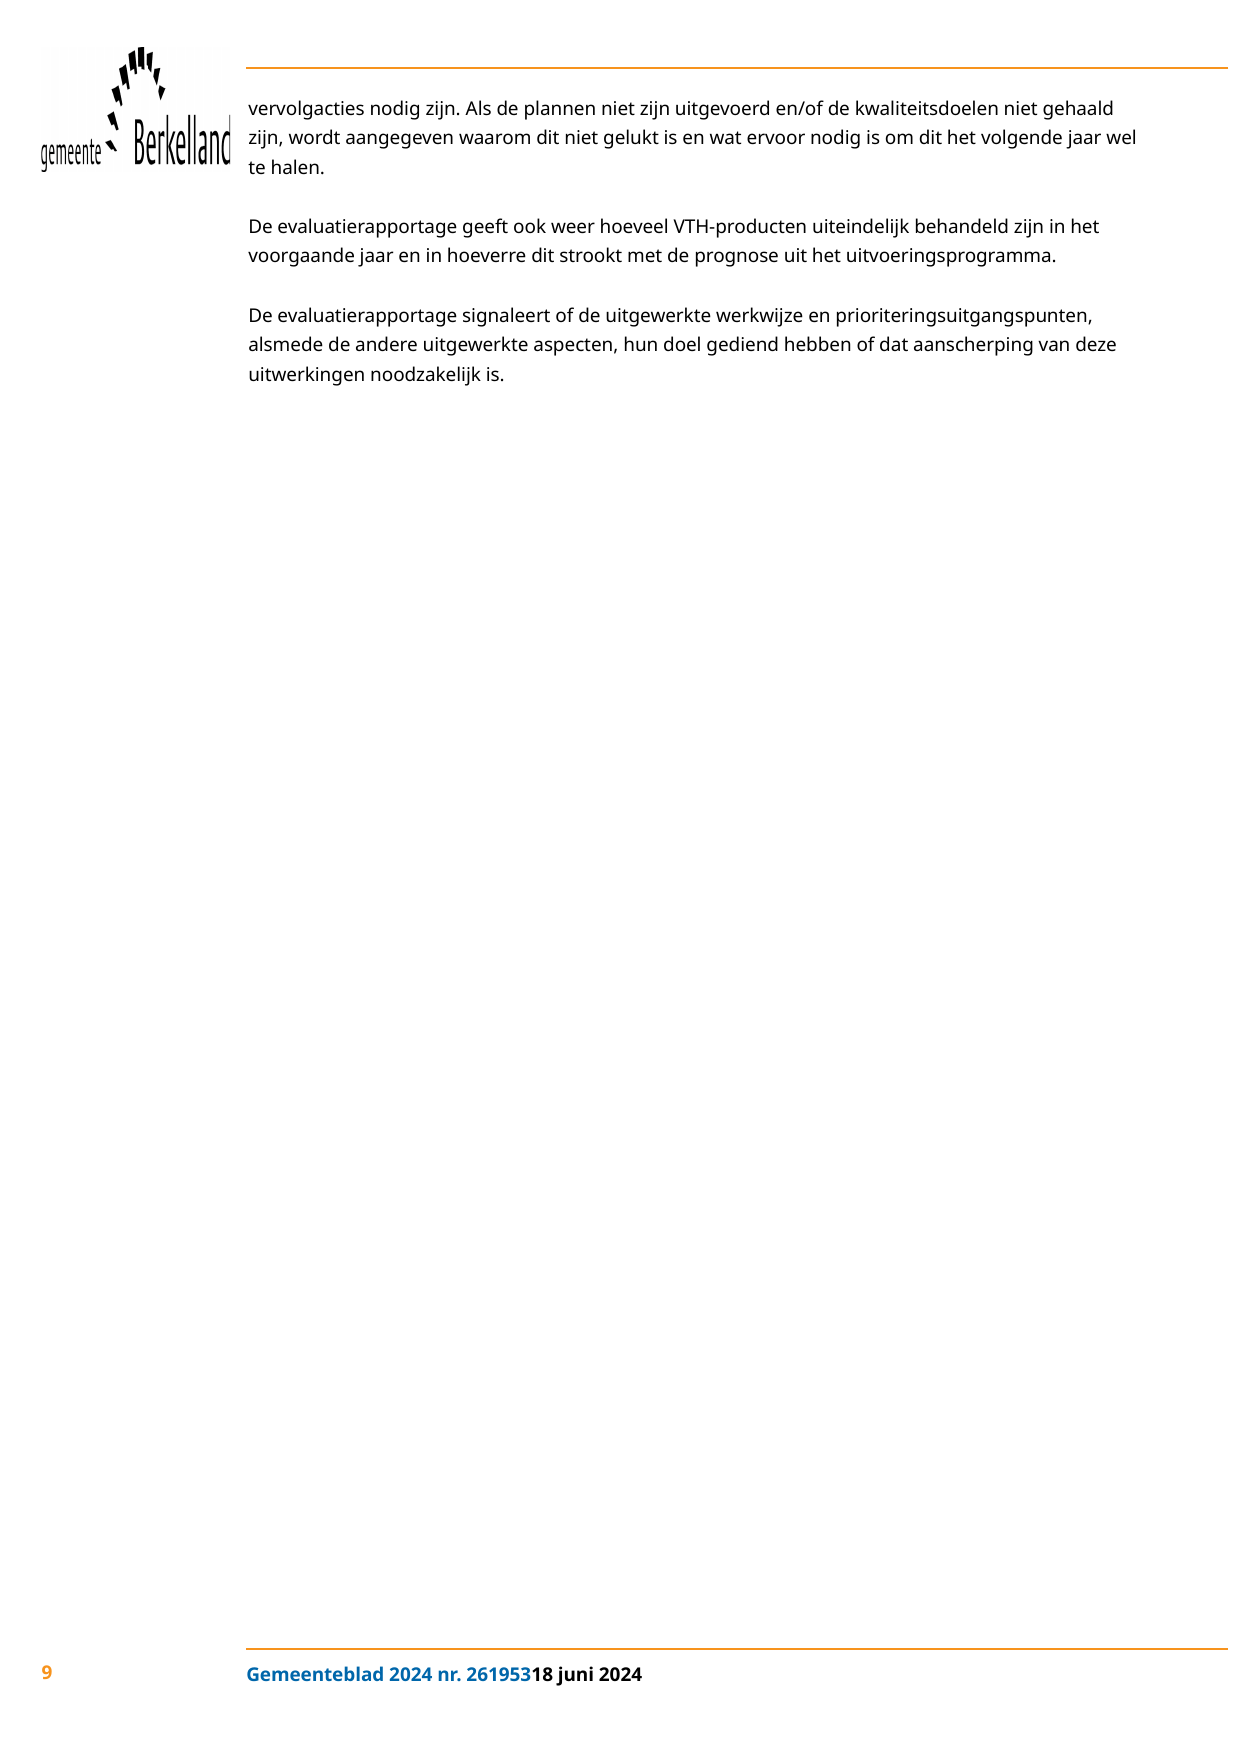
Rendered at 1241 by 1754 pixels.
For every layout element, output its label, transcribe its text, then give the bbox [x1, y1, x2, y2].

picture [41, 47, 231, 172]
text De evaluatierapportage geeft ook weer hoeveel VTH-producten uiteindelijk behandeld zijn in het voorgaande jaar en in hoeverre dit strookt met de prognose uit het uitvoeringsprogramma. [248, 213, 1152, 268]
text vervolgacties nodig zijn. Als de plannen niet zijn uitgevoerd en/of de kwaliteitsdoelen niet gehaald zijn, wordt aangegeven waarom dit niet gelukt is en wat ervoor nodig is om dit het volgende jaar wel te halen. [248, 95, 1152, 180]
text De evaluatierapportage signaleert of de uitgewerkte werkwijze en prioriteringsuitgangspunten, alsmede de andere uitgewerkte aspecten, hun doel gediend hebben of dat aanscherping van deze uitwerkingen noodzakelijk is. [248, 302, 1152, 387]
